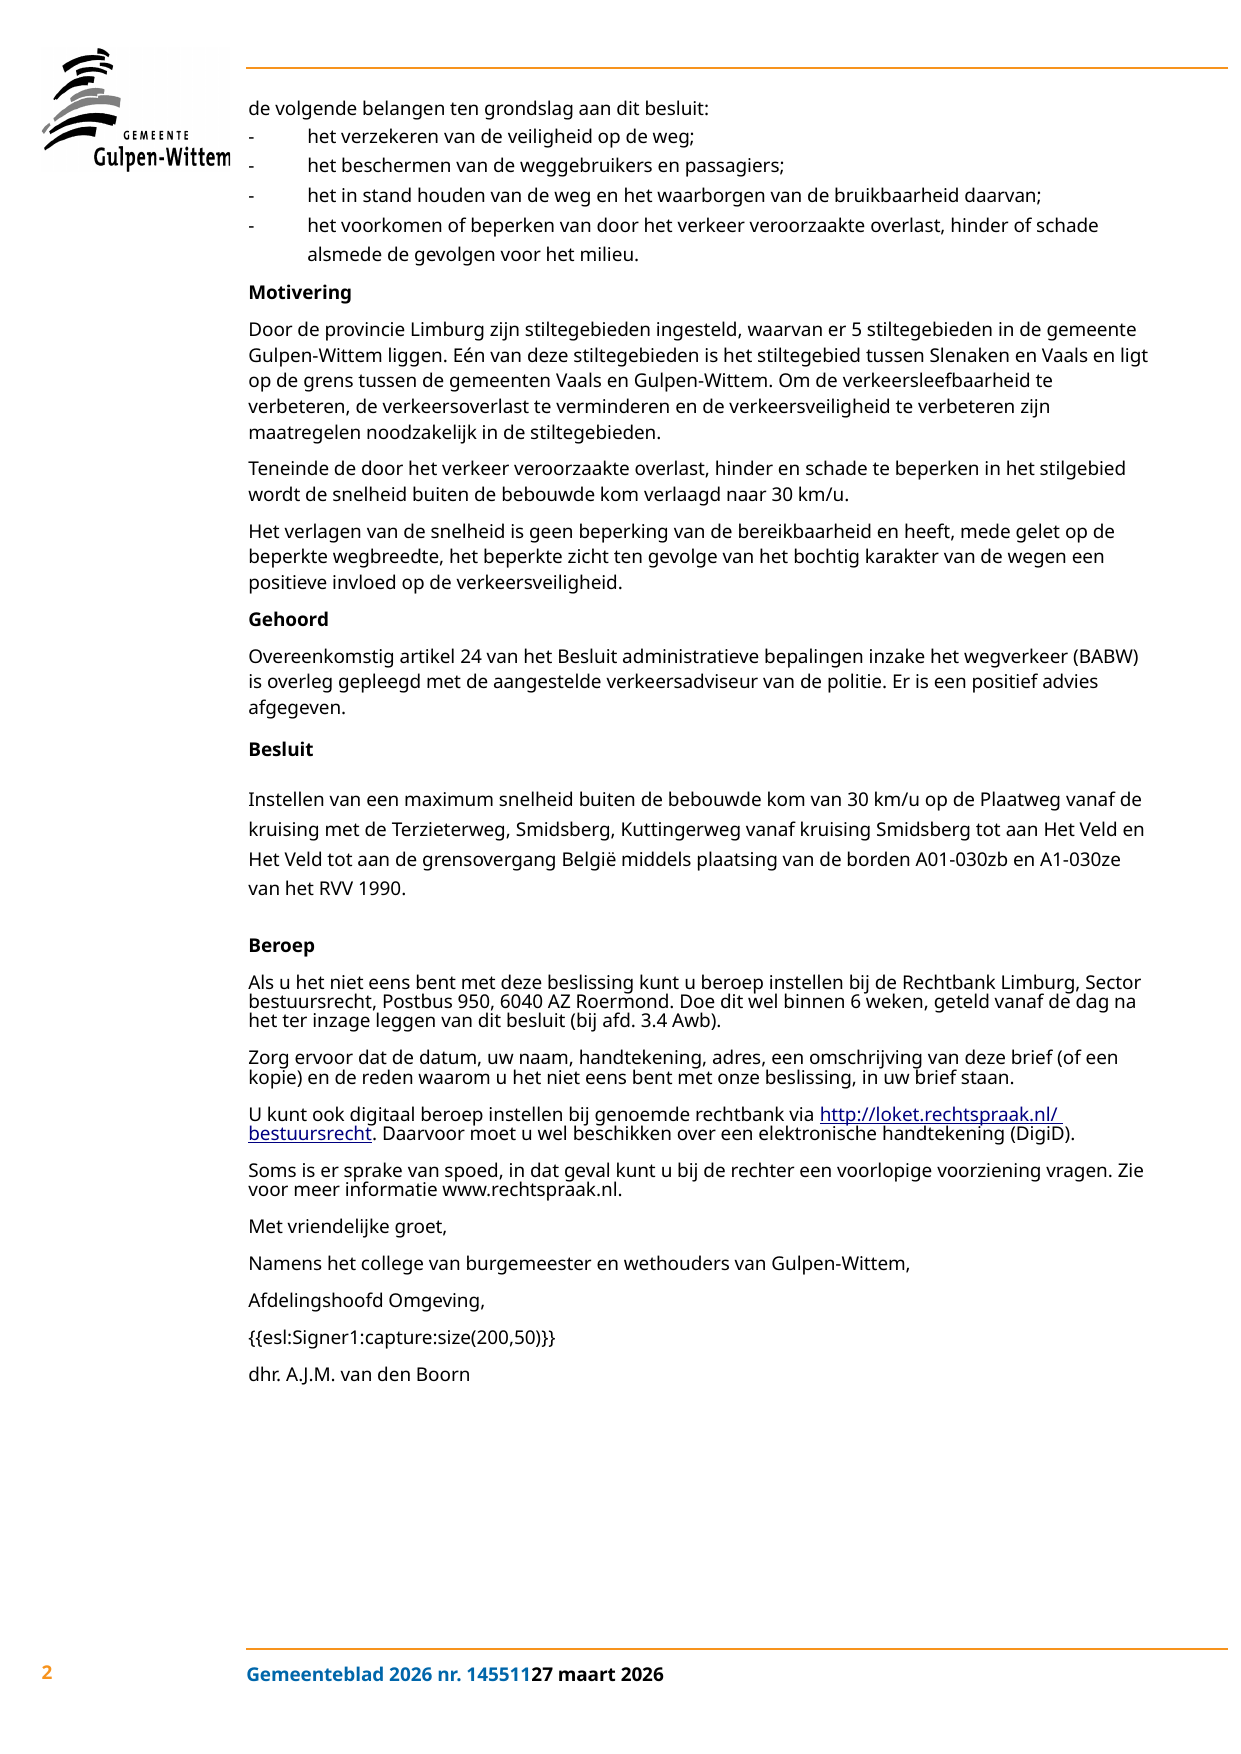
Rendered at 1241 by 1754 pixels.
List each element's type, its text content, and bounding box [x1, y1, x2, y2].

text Beroep [248, 937, 1152, 956]
text Soms is er sprake van spoed, in dat geval kunt u bij de rechter een voorlopige voorziening vragen. Zie voor meer informatie www.rechtspraak.nl. [248, 1162, 1152, 1200]
text Overeenkomstig artikel 24 van het Besluit administratieve bepalingen inzake het wegverkeer (BABW) is overleg gepleegd met de aangestelde verkeersadviseur van de politie. Er is een positief advies afgegeven. [248, 643, 1152, 720]
list het verzekeren van de veiligheid op de weg; [248, 123, 1152, 149]
text Teneinde de door het verkeer veroorzaakte overlast, hinder en schade te beperken in het stilgebied wordt de snelheid buiten de bebouwde kom verlaagd naar 30 km/u. [248, 456, 1152, 507]
text Afdelingshoofd Omgeving, [248, 1292, 1152, 1311]
text Zorg ervoor dat de datum, uw naam, handtekening, adres, een omschrijving van deze brief (of een kopie) en de reden waarom u het niet eens bent met onze beslissing, in uw brief staan. [248, 1049, 1152, 1088]
text Besluit [248, 736, 1152, 762]
text de volgende belangen ten grondslag aan dit besluit: [248, 95, 1152, 121]
text Het verlagen van de snelheid is geen beperking van de bereikbaarheid en heeft, mede gelet op de beperkte wegbreedte, het beperkte zicht ten gevolge van het bochtig karakter van de wegen een positieve invloed op de verkeersveiligheid. [248, 518, 1152, 595]
text U kunt ook digitaal beroep instellen bij genoemde rechtbank via http://loket.rechtspraak.nl/ bestuursrecht. Daarvoor moet u wel beschikken over een elektronische handtekening (DigiD). [248, 1106, 1152, 1144]
picture [41, 47, 231, 172]
text Door de provincie Limburg zijn stiltegebieden ingesteld, waarvan er 5 stiltegebieden in de gemeente Gulpen-Wittem liggen. Eén van deze stiltegebieden is het stiltegebied tussen Slenaken en Vaals en ligt op de grens tussen de gemeenten Vaals en Gulpen-Wittem. Om de verkeersleefbaarheid te verbeteren, de verkeersoverlast te verminderen en de verkeersveiligheid te verbeteren zijn maatregelen noodzakelijk in de stiltegebieden. [248, 316, 1152, 445]
list het voorkomen of beperken van door het verkeer veroorzaakte overlast, hinder of schade alsmede de gevolgen voor het milieu. [248, 212, 1152, 267]
text dhr. A.J.M. van den Boorn [248, 1366, 1152, 1385]
text Instellen van een maximum snelheid buiten de bebouwde kom van 30 km/u op de Plaatweg vanaf de kruising met de Terzieterweg, Smidsberg, Kuttingerweg vanaf kruising Smidsberg tot aan Het Veld en Het Veld tot aan de grensovergang België middels plaatsing van de borden A01-030zb en A1-030ze van het RVV 1990. [248, 787, 1152, 901]
text Met vriendelijke groet, [248, 1218, 1152, 1237]
text Motivering [248, 279, 1152, 305]
text Als u het niet eens bent met deze beslissing kunt u beroep instellen bij de Rechtbank Limburg, Sector bestuursrecht, Postbus 950, 6040 AZ Roermond. Doe dit wel binnen 6 weken, geteld vanaf de dag na het ter inzage leggen van dit besluit (bij afd. 3.4 Awb). [248, 974, 1152, 1032]
list het in stand houden van de weg en het waarborgen van de bruikbaarheid daarvan; [248, 182, 1152, 208]
text Gehoord [248, 606, 1152, 632]
list het beschermen van de weggebruikers en passagiers; [248, 153, 1152, 178]
text {{esl:Signer1:capture:size(200,50)}} [248, 1329, 1152, 1348]
text Namens het college van burgemeester en wethouders van Gulpen-Wittem, [248, 1255, 1152, 1274]
